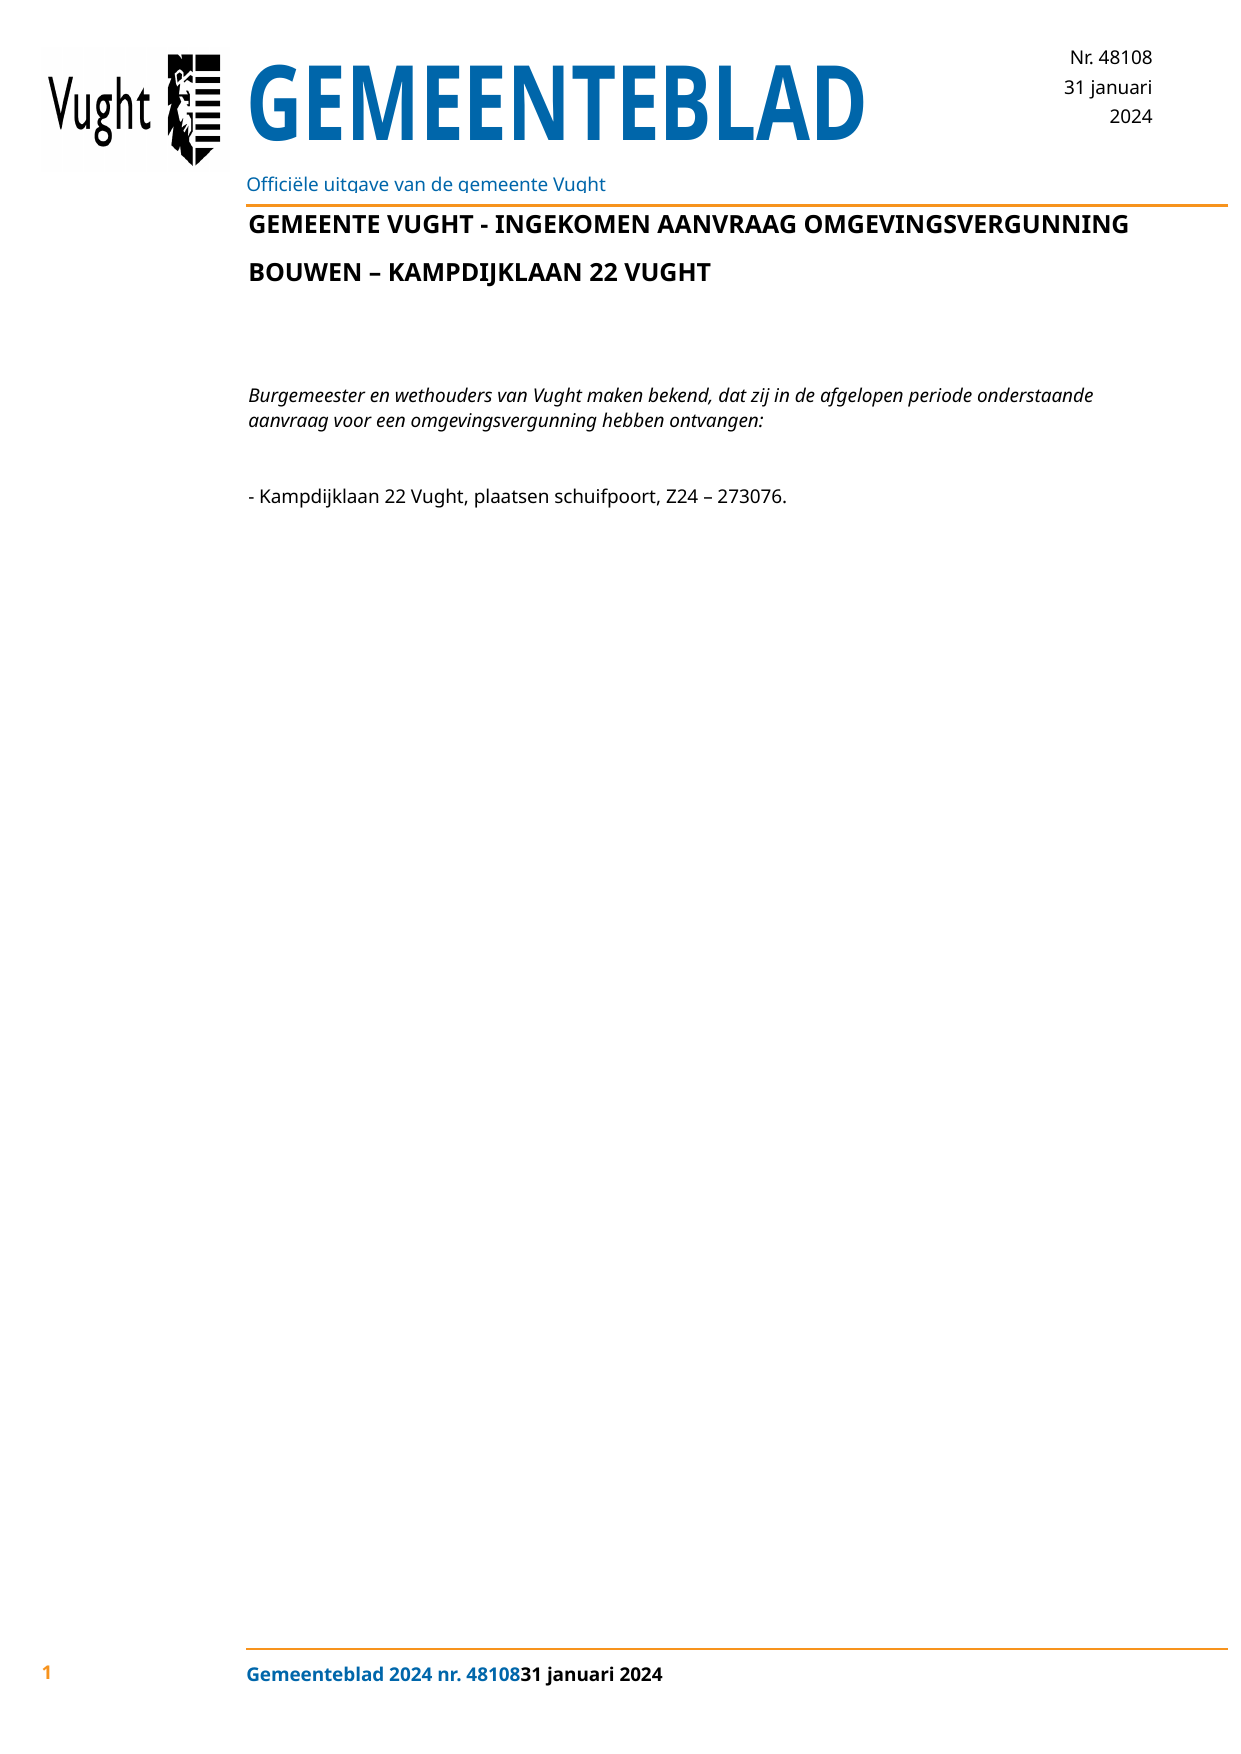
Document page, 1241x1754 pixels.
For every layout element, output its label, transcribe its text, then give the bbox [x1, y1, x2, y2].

picture [41, 47, 231, 172]
text GEMEENTE VUGHT - INGEKOMEN AANVRAAG OMGEVINGSVERGUNNING BOUWEN – KAMPDIJKLAAN 22 VUGHT [248, 207, 1152, 288]
text Burgemeester en wethouders van Vught maken bekend, dat zij in de afgelopen periode onderstaande aanvraag voor een omgevingsvergunning hebben ontvangen: [248, 382, 1152, 433]
text - Kampdijklaan 22 Vught, plaatsen schuifpoort, Z24 – 273076. [248, 484, 1152, 509]
